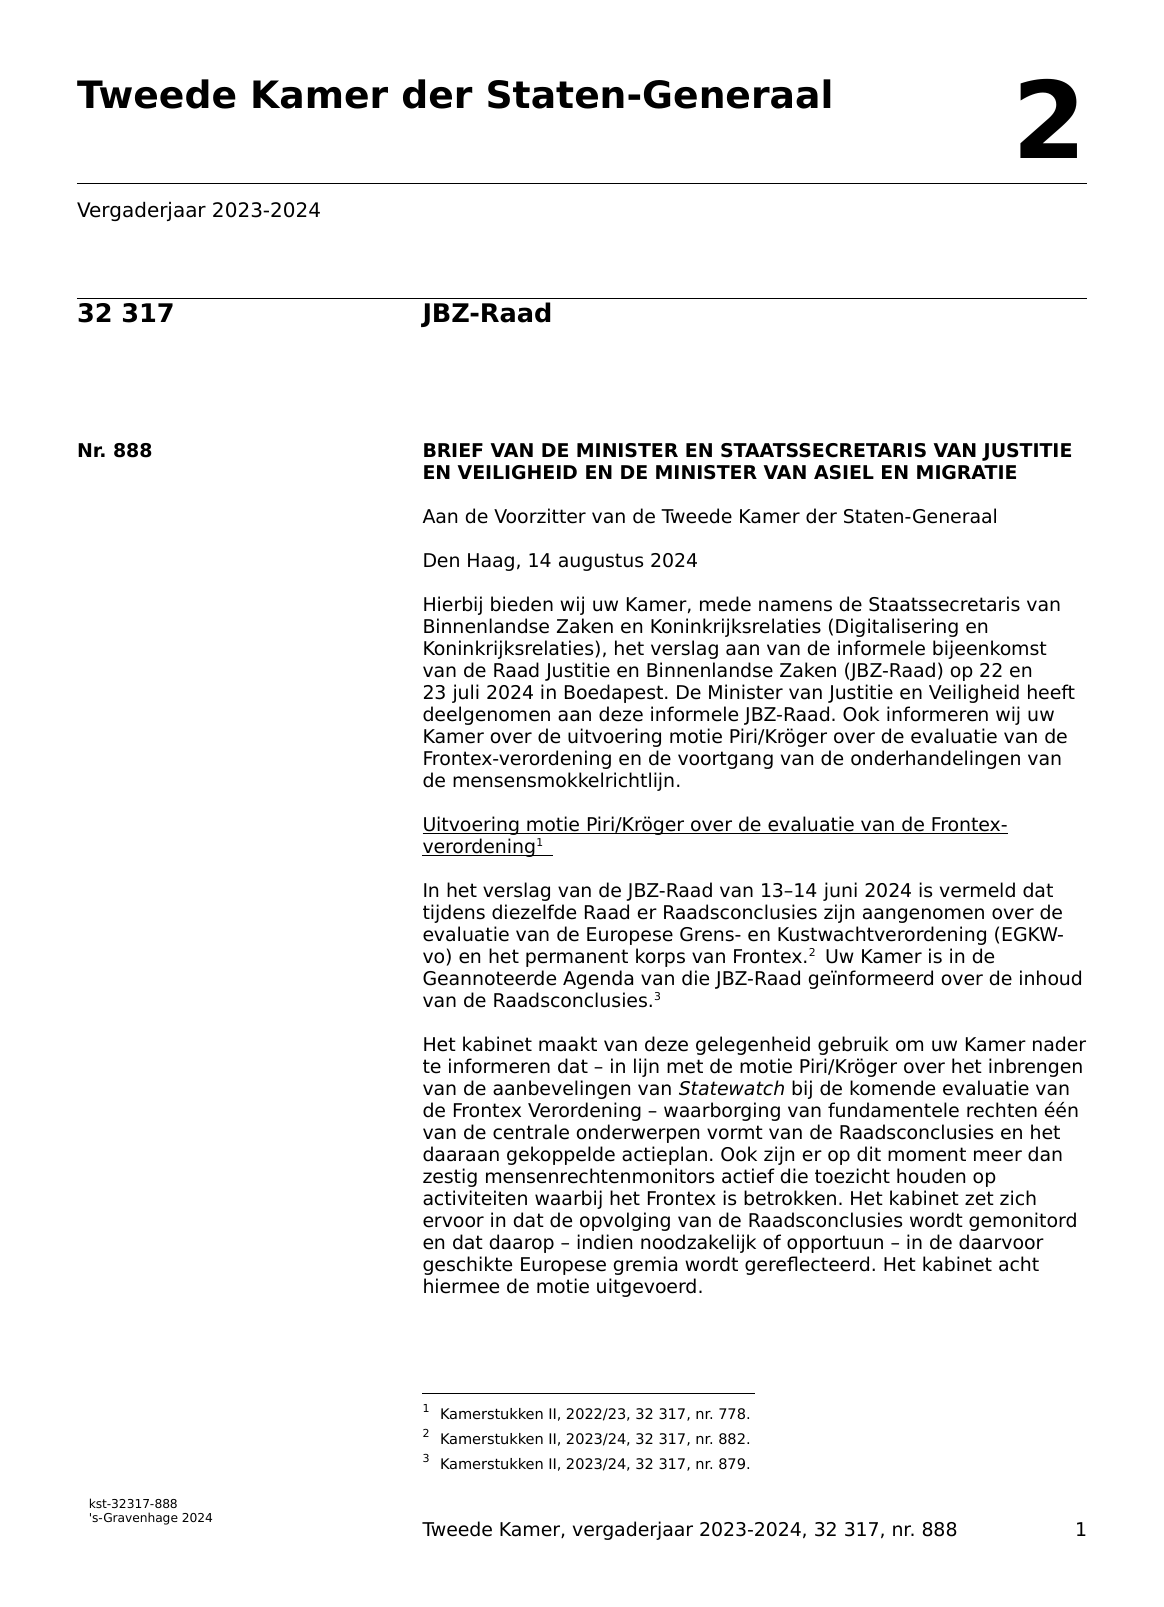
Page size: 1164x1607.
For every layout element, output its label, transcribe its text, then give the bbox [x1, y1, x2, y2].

table_header 2 [886, 59, 1087, 183]
table_cell Vergaderjaar 2023-2024 [77, 184, 1087, 298]
table_header Tweede Kamer der Staten-Generaal [77, 59, 886, 183]
text Hierbij bieden wij uw Kamer, mede namens de Staatssecretaris van Binnenlandse Zaken en Koninkrijksrelaties (Digitalisering en Koninkrijksrelaties), het verslag aan van de informele bijeenkomst van de Raad Justitie en Binnenlandse Zaken (JBZ-Raad) op 22 en 23 juli 2024 in Boedapest. De Minister van Justitie en Veiligheid heeft deelgenomen aan deze informele JBZ-Raad. Ook informeren wij uw Kamer over de uitvoering motie Piri/Kröger over de evaluatie van de Frontex-verordening en de voortgang van de onderhandelingen van de mensensmokkelrichtlijn. [422, 594, 1087, 792]
text Aan de Voorzitter van de Tweede Kamer der Staten-Generaal [422, 506, 1087, 528]
text Den Haag, 14 augustus 2024 [422, 550, 1087, 572]
subtitle 32 317 JBZ-Raad [77, 299, 1087, 329]
text Kamerstukken II, 2022/23, 32 317, nr. 778. [422, 1402, 1087, 1424]
text kst-32317-888 [88, 1497, 323, 1511]
text 's-Gravenhage 2024 [88, 1511, 323, 1525]
subtitle Nr. 888 BRIEF VAN DE MINISTER EN STAATSSECRETARIS VAN JUSTITIE EN VEILIGHEID EN DE MINISTER VAN ASIEL EN MIGRATIE [77, 440, 1087, 484]
text Het kabinet maakt van deze gelegenheid gebruik om uw Kamer nader te informeren dat – in lijn met de motie Piri/Kröger over het inbrengen van de aanbevelingen van Statewatch bij de komende evaluatie van de Frontex Verordening – waarborging van fundamentele rechten één van de centrale onderwerpen vormt van de Raadsconclusies en het daaraan gekoppelde actieplan. Ook zijn er op dit moment meer dan zestig mensenrechtenmonitors actief die toezicht houden op activiteiten waarbij het Frontex is betrokken. Het kabinet zet zich ervoor in dat de opvolging van de Raadsconclusies wordt gemonitord en dat daarop – indien noodzakelijk of opportuun – in de daarvoor geschikte Europese gremia wordt gereflecteerd. Het kabinet acht hiermee de motie uitgevoerd. [422, 1034, 1087, 1298]
subtitle Uitvoering motie Piri/Kröger over de evaluatie van de Frontex-verordening [422, 814, 1087, 858]
text In het verslag van de JBZ-Raad van 13–14 juni 2024 is vermeld dat tijdens diezelfde Raad er Raadsconclusies zijn aangenomen over de evaluatie van de Europese Grens- en Kustwachtverordening (EGKW-vo) en het permanent korps van Frontex. Uw Kamer is in de Geannoteerde Agenda van die JBZ-Raad geïnformeerd over de inhoud van de Raadsconclusies. [422, 880, 1087, 1012]
text Kamerstukken II, 2023/24, 32 317, nr. 879. [422, 1452, 1087, 1474]
text Kamerstukken II, 2023/24, 32 317, nr. 882. [422, 1427, 1087, 1449]
